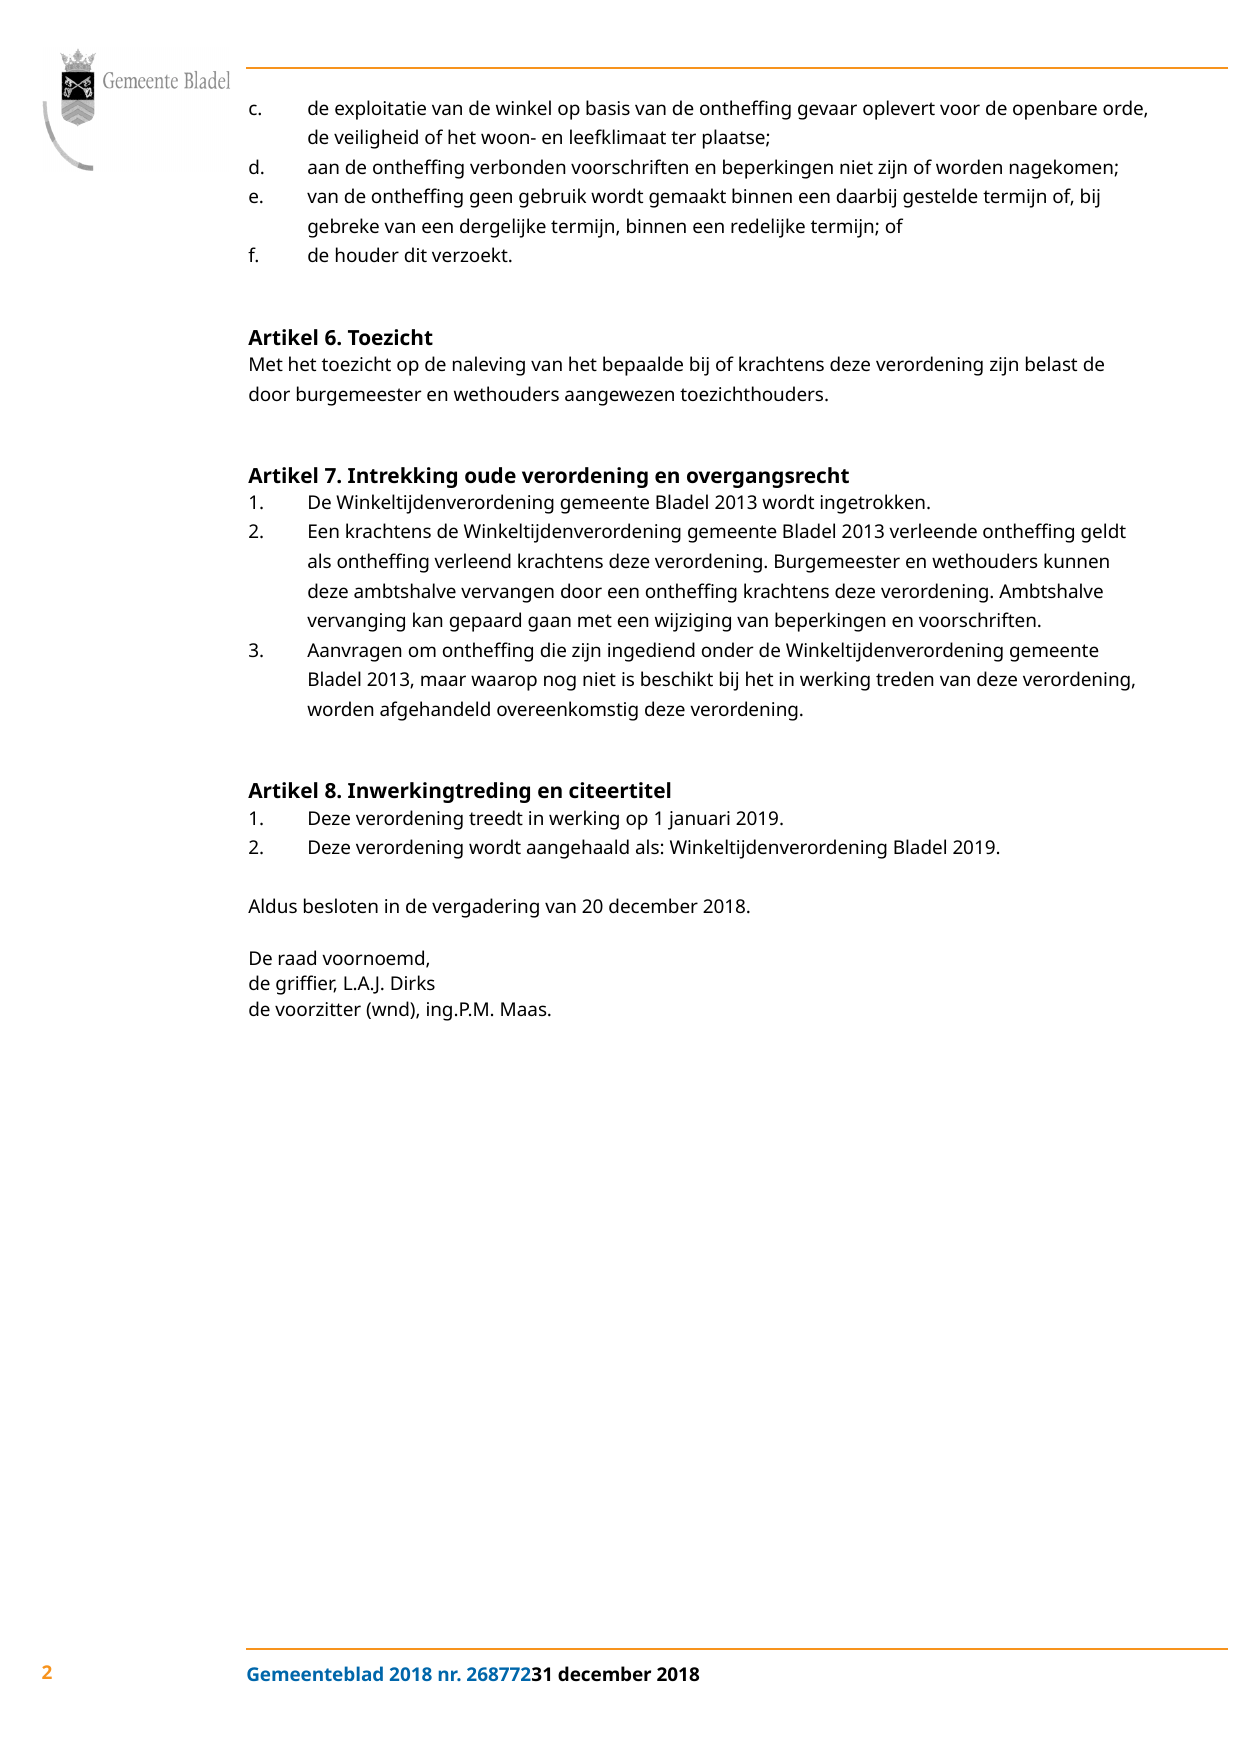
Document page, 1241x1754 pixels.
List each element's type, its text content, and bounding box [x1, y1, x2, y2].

text De raad voornoemd, [248, 945, 1152, 971]
text de voorzitter (wnd), ing.P.M. Maas. [248, 996, 1152, 1022]
list Deze verordening wordt aangehaald als: Winkeltijdenverordening Bladel 2019. [248, 834, 1152, 860]
text Artikel 6. Toezicht [248, 323, 1152, 351]
list Een krachtens de Winkeltijdenverordening gemeente Bladel 2013 verleende ontheffing geldt als ontheffing verleend krachtens deze verordening. Burgemeester en wethouders kunnen deze ambtshalve vervangen door een ontheffing krachtens deze verordening. Ambtshalve vervanging kan gepaard gaan met een wijziging van beperkingen en voorschriften. [248, 519, 1152, 633]
text Met het toezicht op de naleving van het bepaalde bij of krachtens deze verordening zijn belast de door burgemeester en wethouders aangewezen toezichthouders. [248, 351, 1152, 406]
text Artikel 8. Inwerkingtreding en citeertitel [248, 776, 1152, 805]
list de exploitatie van de winkel op basis van de ontheffing gevaar oplevert voor de openbare orde, de veiligheid of het woon- en leefklimaat ter plaatse; [248, 95, 1152, 150]
list Deze verordening treedt in werking op 1 januari 2019. [248, 805, 1152, 830]
text Aldus besloten in de vergadering van 20 december 2018. [248, 893, 1152, 919]
list de houder dit verzoekt. [248, 243, 1152, 268]
text de griffier, L.A.J. Dirks [248, 971, 1152, 996]
picture [41, 47, 231, 172]
text Artikel 7. Intrekking oude verordening en overgangsrecht [248, 461, 1152, 489]
list Aanvragen om ontheffing die zijn ingediend onder de Winkeltijdenverordening gemeente Bladel 2013, maar waarop nog niet is beschikt bij het in werking treden van deze verordening, worden afgehandeld overeenkomstig deze verordening. [248, 637, 1152, 722]
list van de ontheffing geen gebruik wordt gemaakt binnen een daarbij gestelde termijn of, bij gebreke van een dergelijke termijn, binnen een redelijke termijn; of [248, 183, 1152, 239]
list aan de ontheffing verbonden voorschriften en beperkingen niet zijn of worden nagekomen; [248, 154, 1152, 180]
list De Winkeltijdenverordening gemeente Bladel 2013 wordt ingetrokken. [248, 489, 1152, 515]
